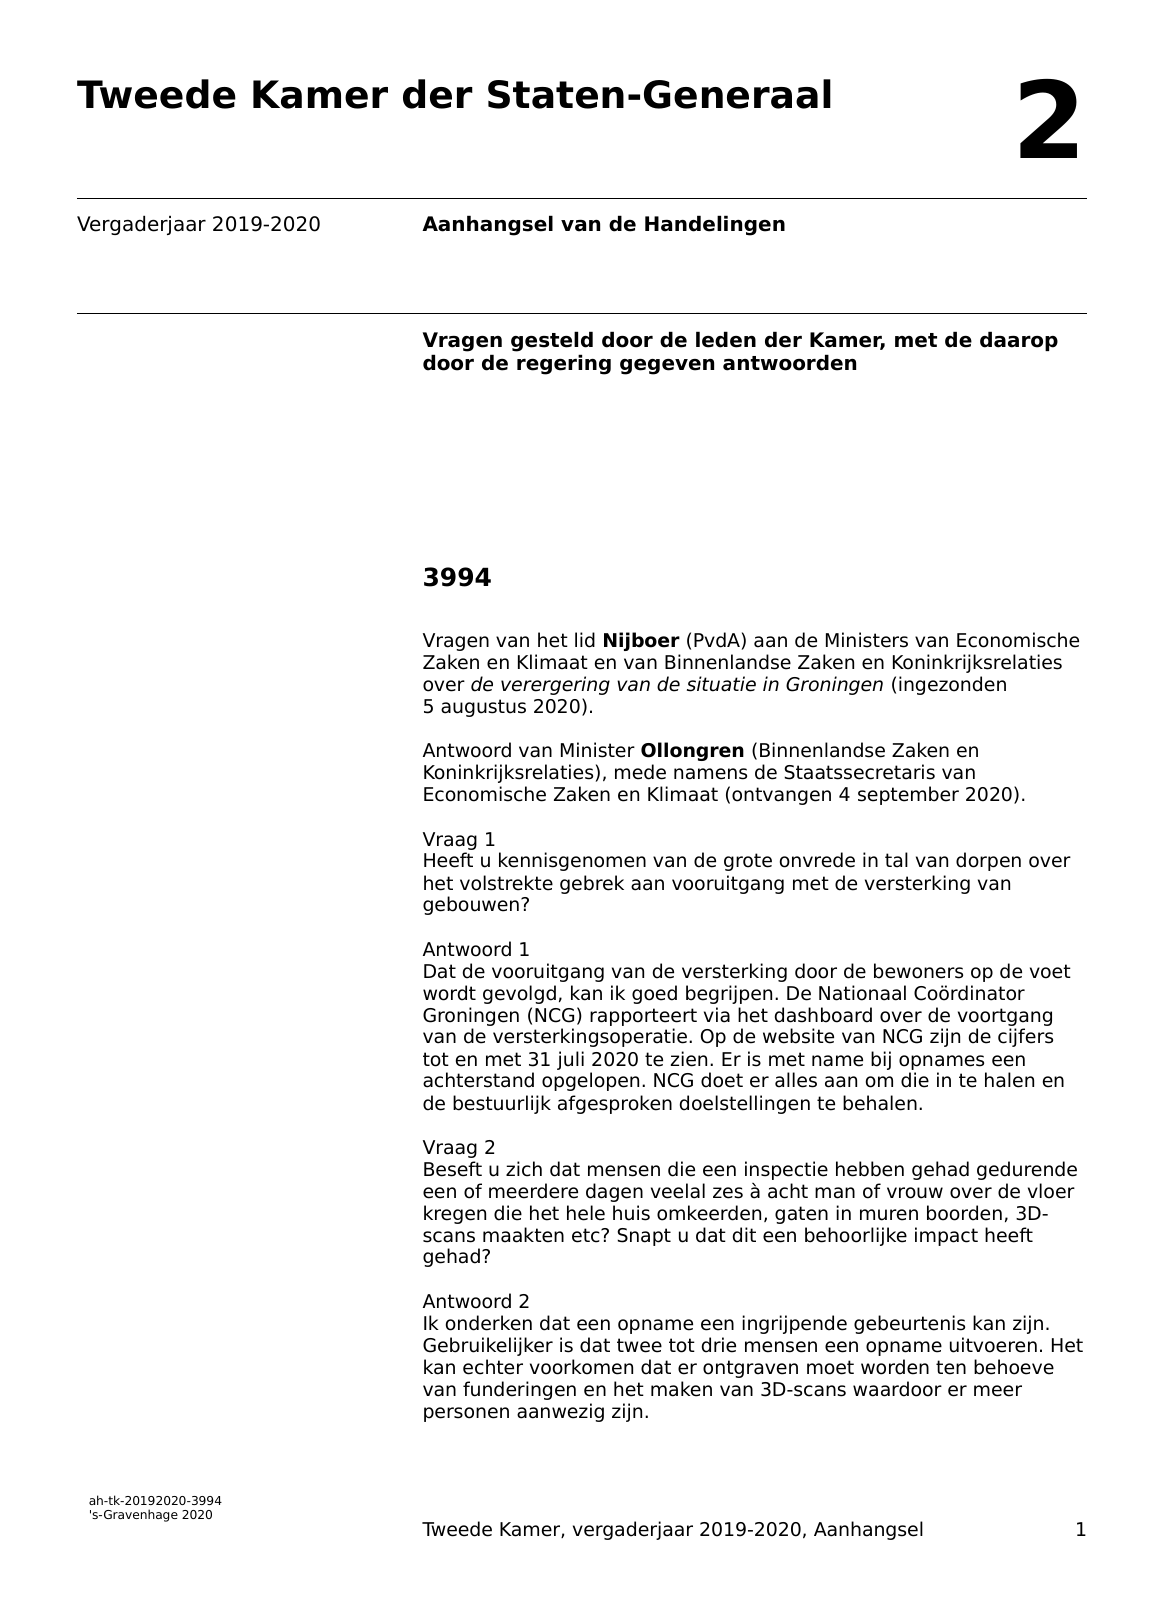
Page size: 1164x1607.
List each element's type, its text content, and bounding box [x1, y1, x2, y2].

text ah-tk-20192020-3994 [88, 1494, 323, 1508]
table_header Tweede Kamer der Staten-Generaal [77, 59, 886, 198]
table_cell Vragen gesteld door de leden der Kamer, met de daarop door de regering gegeven antwoorden [422, 314, 1087, 375]
table_cell Vergaderjaar 2019-2020 [77, 199, 422, 313]
text Dat de vooruitgang van de versterking door de bewoners op de voet wordt gevolgd, kan ik goed begrijpen. De Nationaal Coördinator Groningen (NCG) rapporteert via het dashboard over de voortgang van de versterkingsoperatie. Op de website van NCG zijn de cijfers tot en met 31 juli 2020 te zien. Er is met name bij opnames een achterstand opgelopen. NCG doet er alles aan om die in te halen en de bestuurlijk afgesproken doelstellingen te behalen. [422, 961, 1087, 1114]
text Antwoord van Minister Ollongren (Binnenlandse Zaken en Koninkrijksrelaties), mede namens de Staatssecretaris van Economische Zaken en Klimaat (ontvangen 4 september 2020). [422, 740, 1087, 806]
table_cell Aanhangsel van de Handelingen [422, 199, 1087, 313]
table_header 2 [886, 59, 1087, 198]
text Vraag 1 [422, 828, 1087, 850]
text Beseft u zich dat mensen die een inspectie hebben gehad gedurende een of meerdere dagen veelal zes à acht man of vrouw over de vloer kregen die het hele huis omkeerden, gaten in muren boorden, 3D-scans maakten etc? Snapt u dat dit een behoorlijke impact heeft gehad? [422, 1158, 1087, 1268]
text Antwoord 1 [422, 938, 1087, 961]
text 's-Gravenhage 2020 [88, 1508, 323, 1522]
text 3994 [422, 563, 1087, 592]
text Antwoord 2 [422, 1291, 1087, 1313]
text Vragen van het lid Nijboer (PvdA) aan de Ministers van Economische Zaken en Klimaat en van Binnenlandse Zaken en Koninkrijksrelaties over de verergering van de situatie in Groningen (ingezonden 5 augustus 2020). [422, 630, 1087, 718]
text Vraag 2 [422, 1137, 1087, 1158]
table_cell [77, 314, 422, 375]
text Heeft u kennisgenomen van de grote onvrede in tal van dorpen over het volstrekte gebrek aan vooruitgang met de versterking van gebouwen? [422, 850, 1087, 916]
text Ik onderken dat een opname een ingrijpende gebeurtenis kan zijn. Gebruikelijker is dat twee tot drie mensen een opname uitvoeren. Het kan echter voorkomen dat er ontgraven moet worden ten behoeve van funderingen en het maken van 3D-scans waardoor er meer personen aanwezig zijn. [422, 1313, 1087, 1422]
